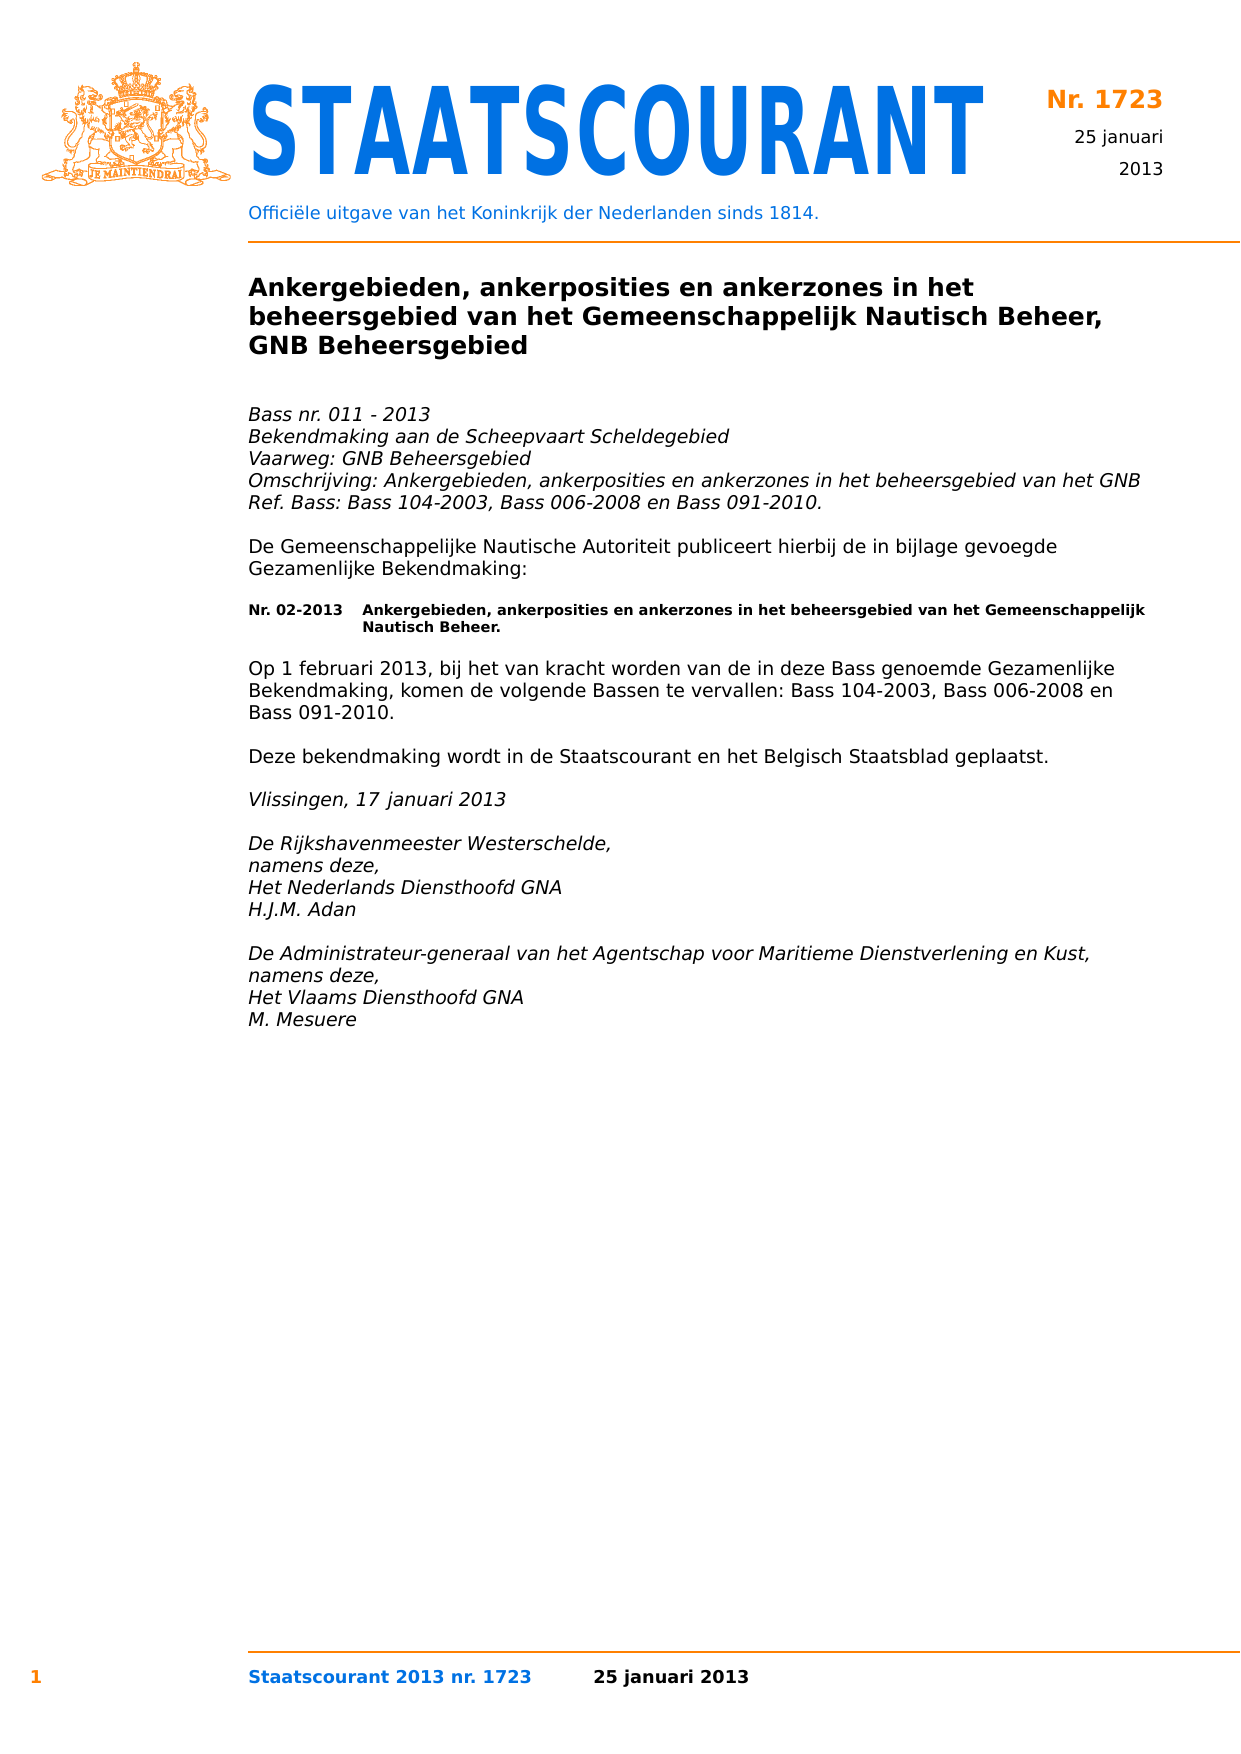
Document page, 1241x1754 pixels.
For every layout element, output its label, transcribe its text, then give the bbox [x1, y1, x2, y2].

text De Gemeenschappelijke Nautische Autoriteit publiceert hierbij de in bijlage gevoegde Gezamenlijke Bekendmaking: [248, 536, 1163, 580]
text Op 1 februari 2013, bij het van kracht worden van de in deze Bass genoemde Gezamenlijke Bekendmaking, komen de volgende Bassen te vervallen: Bass 104-2003, Bass 006-2008 en Bass 091-2010. [248, 658, 1163, 724]
text Vaarweg: GNB Beheersgebied [248, 448, 1163, 470]
table_header Nr. 1723 [998, 62, 1240, 121]
table_header STAATSCOURANT [248, 62, 998, 203]
text Ref. Bass: Bass 104-2003, Bass 006-2008 en Bass 091-2010. [248, 492, 1163, 514]
picture [41, 62, 231, 186]
table_cell 25 januari [998, 121, 1240, 153]
text Vlissingen, 17 januari 2013 [248, 789, 1163, 811]
text Omschrijving: Ankergebieden, ankerposities en ankerzones in het beheersgebied van het GNB [248, 470, 1163, 492]
text Deze bekendmaking wordt in de Staatscourant en het Belgisch Staatsblad geplaatst. [248, 746, 1163, 767]
text De Administrateur-generaal van het Agentschap voor Maritieme Dienstverlening en Kust, namens deze, Het Vlaams Diensthoofd GNA M. Mesuere [248, 943, 1163, 1031]
table_cell 2013 [998, 153, 1240, 203]
text De Rijkshavenmeester Westerschelde, namens deze, Het Nederlands Diensthoofd GNA H.J.M. Adan [248, 833, 1163, 921]
text Bekendmaking aan de Scheepvaart Scheldegebied [248, 426, 1163, 448]
text Bass nr. 011 - 2013 [248, 404, 1163, 426]
table_cell Officiële uitgave van het Koninkrijk der Nederlanden sinds 1814. [248, 203, 1240, 241]
table_header Ankergebieden, ankerposities en ankerzones in het beheersgebied van het Gemeenschappelijk Nautisch Beheer. [356, 602, 1163, 636]
table_header [25, 62, 248, 241]
subtitle Ankergebieden, ankerposities en ankerzones in het beheersgebied van het Gemeenschappelijk Nautisch Beheer, GNB Beheersgebied [248, 273, 1163, 361]
table_header Nr. 02-2013 [248, 602, 356, 636]
